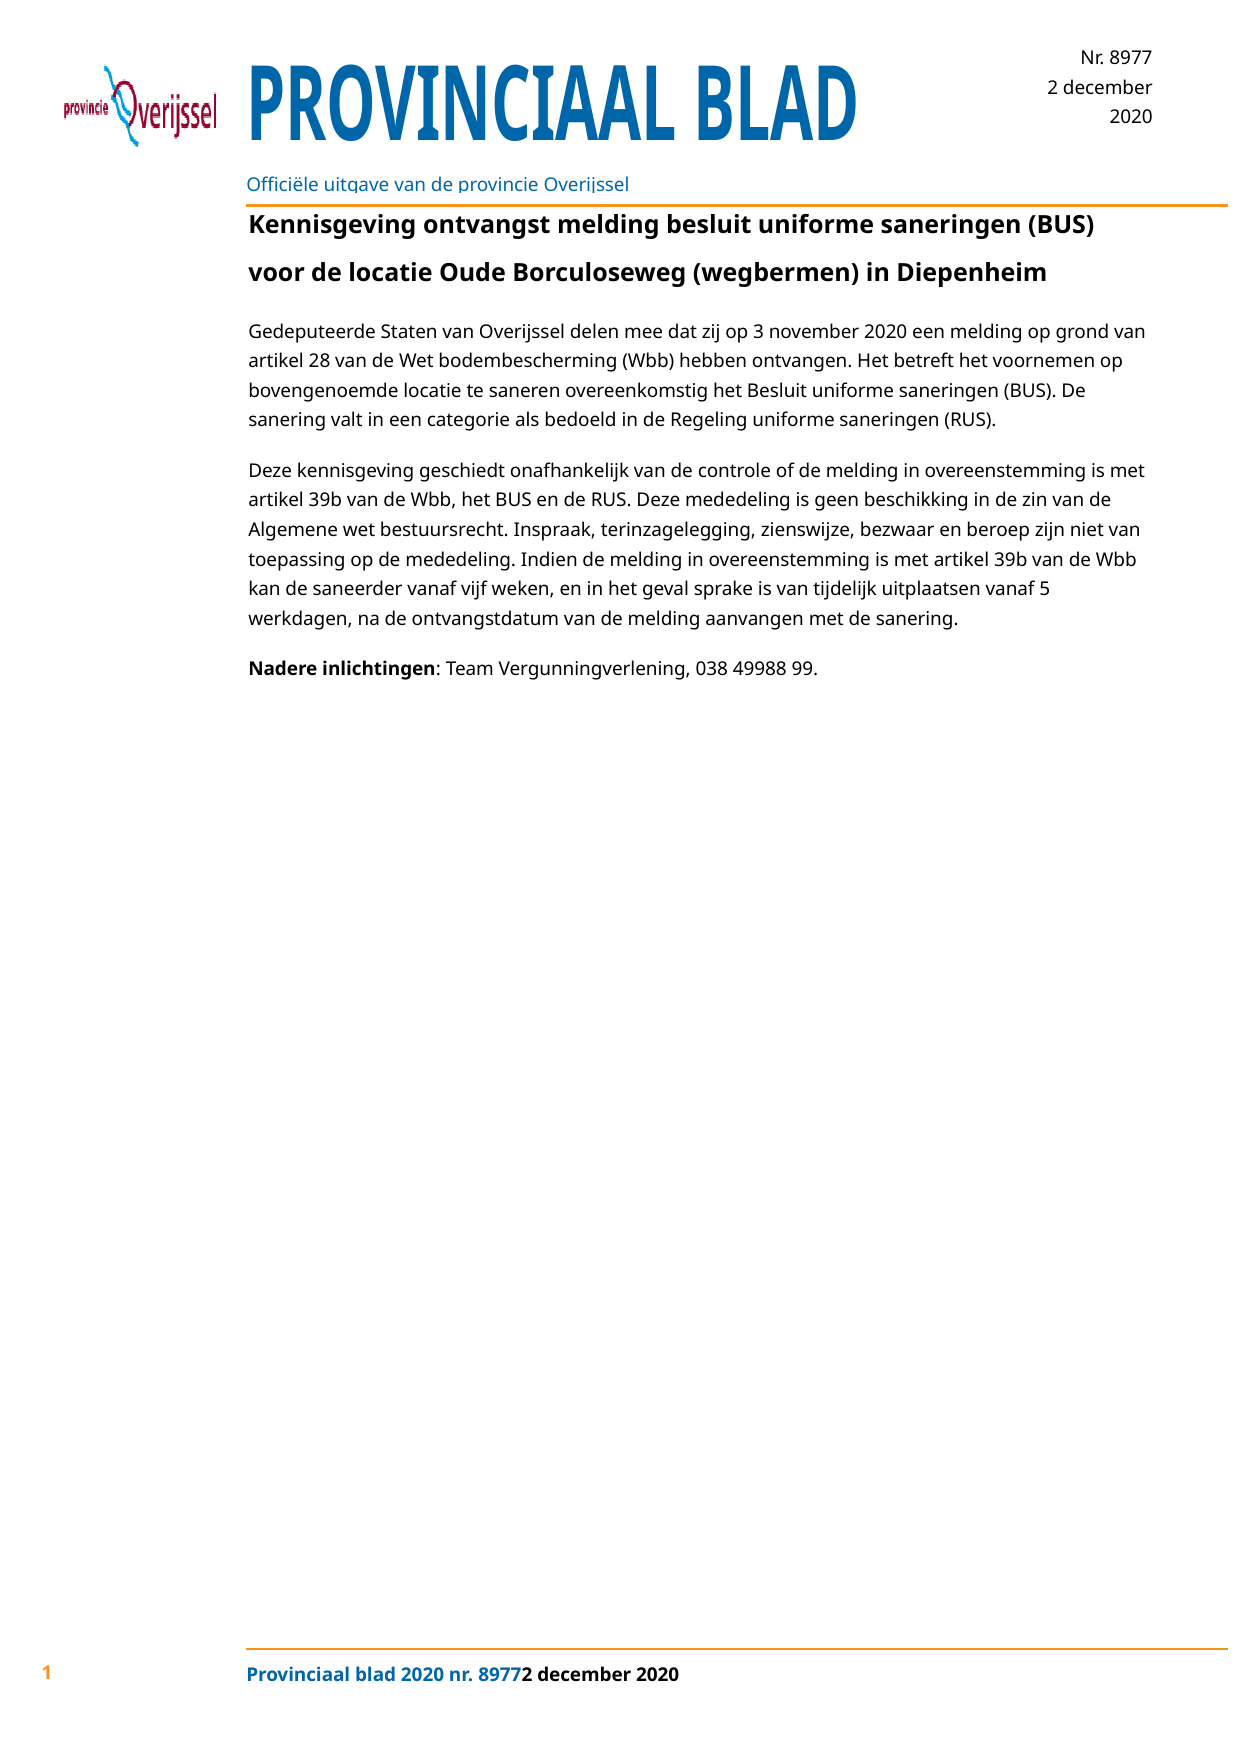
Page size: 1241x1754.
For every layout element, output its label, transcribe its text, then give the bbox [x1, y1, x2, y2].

text Deze kennisgeving geschiedt onafhankelijk van de controle of de melding in overeenstemming is met artikel 39b van de Wbb, het BUS en de RUS. Deze mededeling is geen beschikking in de zin van de Algemene wet bestuursrecht. Inspraak, terinzagelegging, zienswijze, bezwaar en beroep zijn niet van toepassing op de mededeling. Indien de melding in overeenstemming is met artikel 39b van de Wbb kan de saneerder vanaf vijf weken, en in het geval sprake is van tijdelijk uitplaatsen vanaf 5 werkdagen, na de ontvangstdatum van de melding aanvangen met de sanering. [248, 457, 1152, 631]
text Gedeputeerde Staten van Overijssel delen mee dat zij op 3 november 2020 een melding op grond van artikel 28 van de Wet bodembescherming (Wbb) hebben ontvangen. Het betreft het voornemen op bovengenoemde locatie te saneren overeenkomstig het Besluit uniforme saneringen (BUS). De sanering valt in een categorie als bedoeld in de Regeling uniforme saneringen (RUS). [248, 318, 1152, 432]
text Kennisgeving ontvangst melding besluit uniforme saneringen (BUS) voor de locatie Oude Borculoseweg (wegbermen) in Diepenheim [248, 207, 1152, 288]
picture [41, 47, 231, 172]
text Nadere inlichtingen: Team Vergunningverlening, 038 49988 99. [248, 655, 1152, 681]
